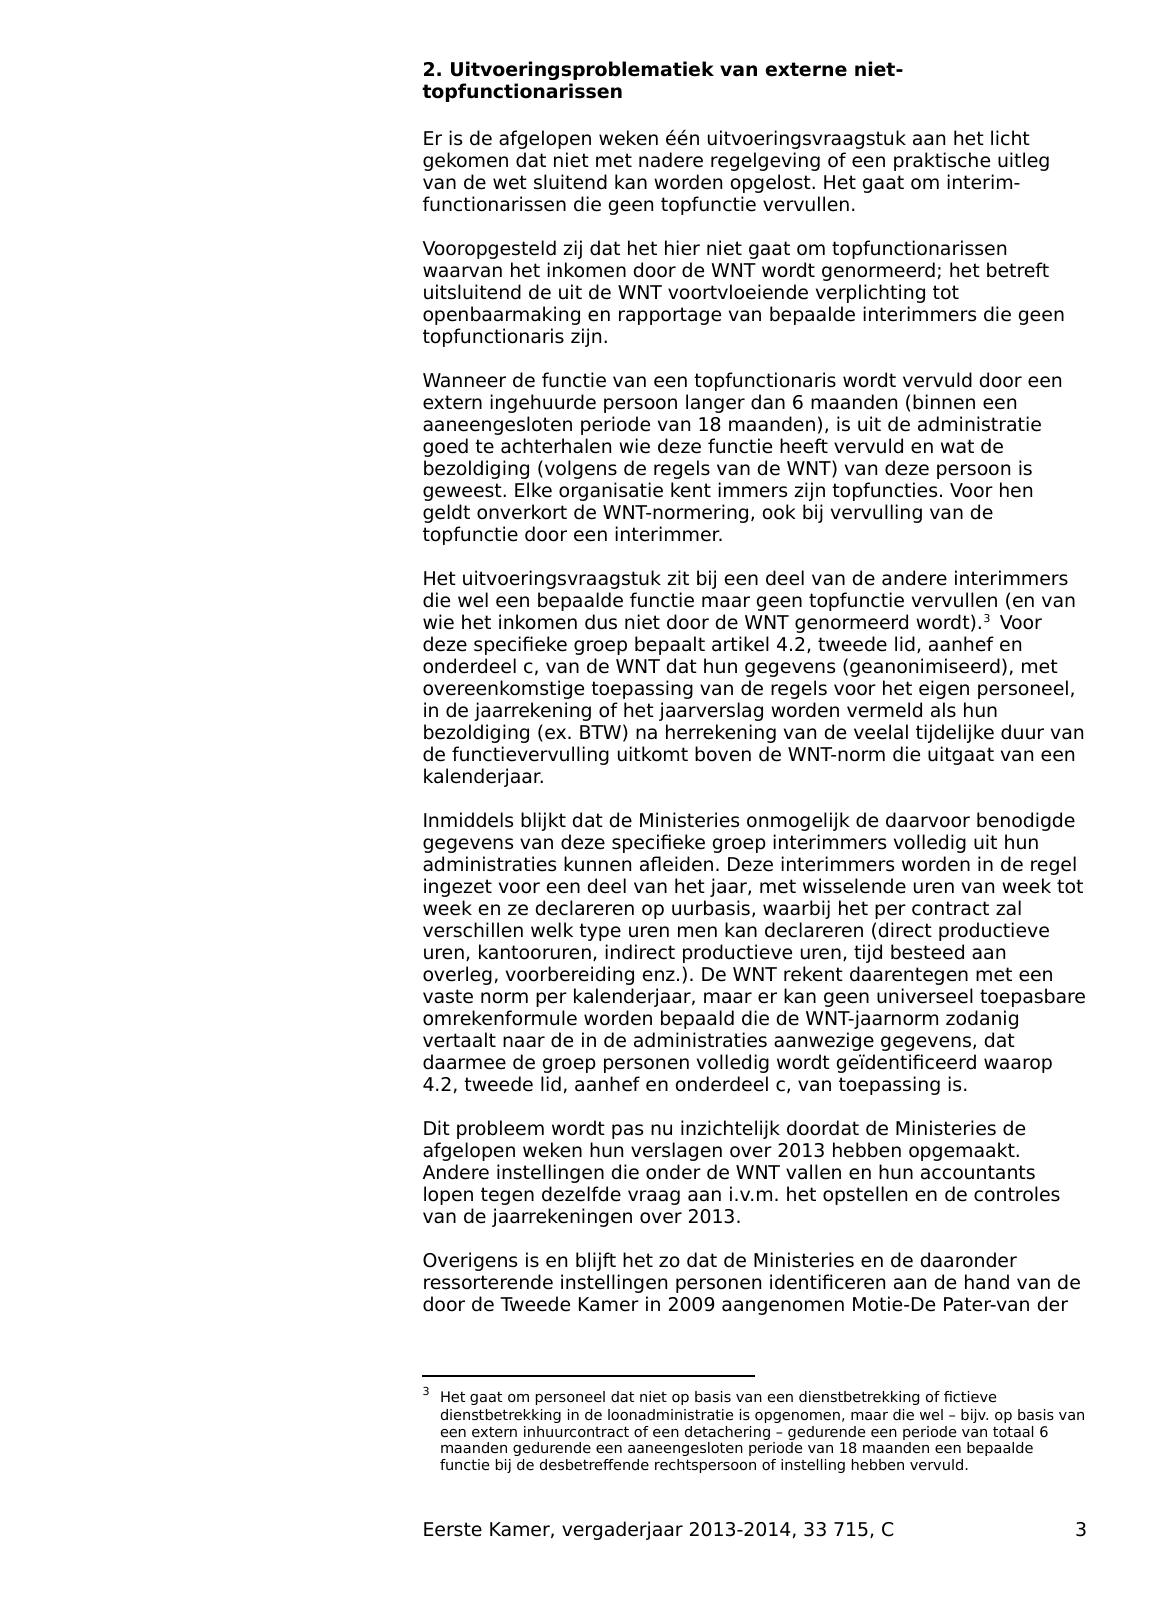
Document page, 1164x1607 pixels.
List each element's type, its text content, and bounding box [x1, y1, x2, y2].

text Wanneer de functie van een topfunctionaris wordt vervuld door een extern ingehuurde persoon langer dan 6 maanden (binnen een aaneengesloten periode van 18 maanden), is uit de administratie goed te achterhalen wie deze functie heeft vervuld en wat de bezoldiging (volgens de regels van de WNT) van deze persoon is geweest. Elke organisatie kent immers zijn topfuncties. Voor hen geldt onverkort de WNT-normering, ook bij vervulling van de topfunctie door een interimmer. [422, 370, 1087, 546]
text Er is de afgelopen weken één uitvoeringsvraagstuk aan het licht gekomen dat niet met nadere regelgeving of een praktische uitleg van de wet sluitend kan worden opgelost. Het gaat om interim-functionarissen die geen topfunctie vervullen. [422, 128, 1087, 216]
text Het uitvoeringsvraagstuk zit bij een deel van de andere interimmers die wel een bepaalde functie maar geen topfunctie vervullen (en van wie het inkomen dus niet door de WNT genormeerd wordt). Voor deze specifieke groep bepaalt artikel 4.2, tweede lid, aanhef en onderdeel c, van de WNT dat hun gegevens (geanonimiseerd), met overeenkomstige toepassing van de regels voor het eigen personeel, in de jaarrekening of het jaarverslag worden vermeld als hun bezoldiging (ex. BTW) na herrekening van de veelal tijdelijke duur van de functievervulling uitkomt boven de WNT-norm die uitgaat van een kalenderjaar. [422, 568, 1087, 788]
text Het gaat om personeel dat niet op basis van een dienstbetrekking of fictieve dienstbetrekking in de loonadministratie is opgenomen, maar die wel – bijv. op basis van een extern inhuurcontract of een detachering – gedurende een periode van totaal 6 maanden gedurende een aaneengesloten periode van 18 maanden een bepaalde functie bij de desbetreffende rechtspersoon of instelling hebben vervuld. [422, 1385, 1087, 1474]
text Vooropgesteld zij dat het hier niet gaat om topfunctionarissen waarvan het inkomen door de WNT wordt genormeerd; het betreft uitsluitend de uit de WNT voortvloeiende verplichting tot openbaarmaking en rapportage van bepaalde interimmers die geen topfunctionaris zijn. [422, 238, 1087, 348]
text Inmiddels blijkt dat de Ministeries onmogelijk de daarvoor benodigde gegevens van deze specifieke groep interimmers volledig uit hun administraties kunnen afleiden. Deze interimmers worden in de regel ingezet voor een deel van het jaar, met wisselende uren van week tot week en ze declareren op uurbasis, waarbij het per contract zal verschillen welk type uren men kan declareren (direct productieve uren, kantooruren, indirect productieve uren, tijd besteed aan overleg, voorbereiding enz.). De WNT rekent daarentegen met een vaste norm per kalenderjaar, maar er kan geen universeel toepasbare omrekenformule worden bepaald die de WNT-jaarnorm zodanig vertaalt naar de in de administraties aanwezige gegevens, dat daarmee de groep personen volledig wordt geïdentificeerd waarop 4.2, tweede lid, aanhef en onderdeel c, van toepassing is. [422, 810, 1087, 1096]
subtitle 2. Uitvoeringsproblematiek van externe niet-topfunctionarissen [422, 59, 1087, 103]
text Dit probleem wordt pas nu inzichtelijk doordat de Ministeries de afgelopen weken hun verslagen over 2013 hebben opgemaakt. Andere instellingen die onder de WNT vallen en hun accountants lopen tegen dezelfde vraag aan i.v.m. het opstellen en de controles van de jaarrekeningen over 2013. [422, 1118, 1087, 1228]
text Overigens is en blijft het zo dat de Ministeries en de daaronder ressorterende instellingen personen identificeren aan de hand van de door de Tweede Kamer in 2009 aangenomen Motie-De Pater-van der [422, 1250, 1087, 1316]
